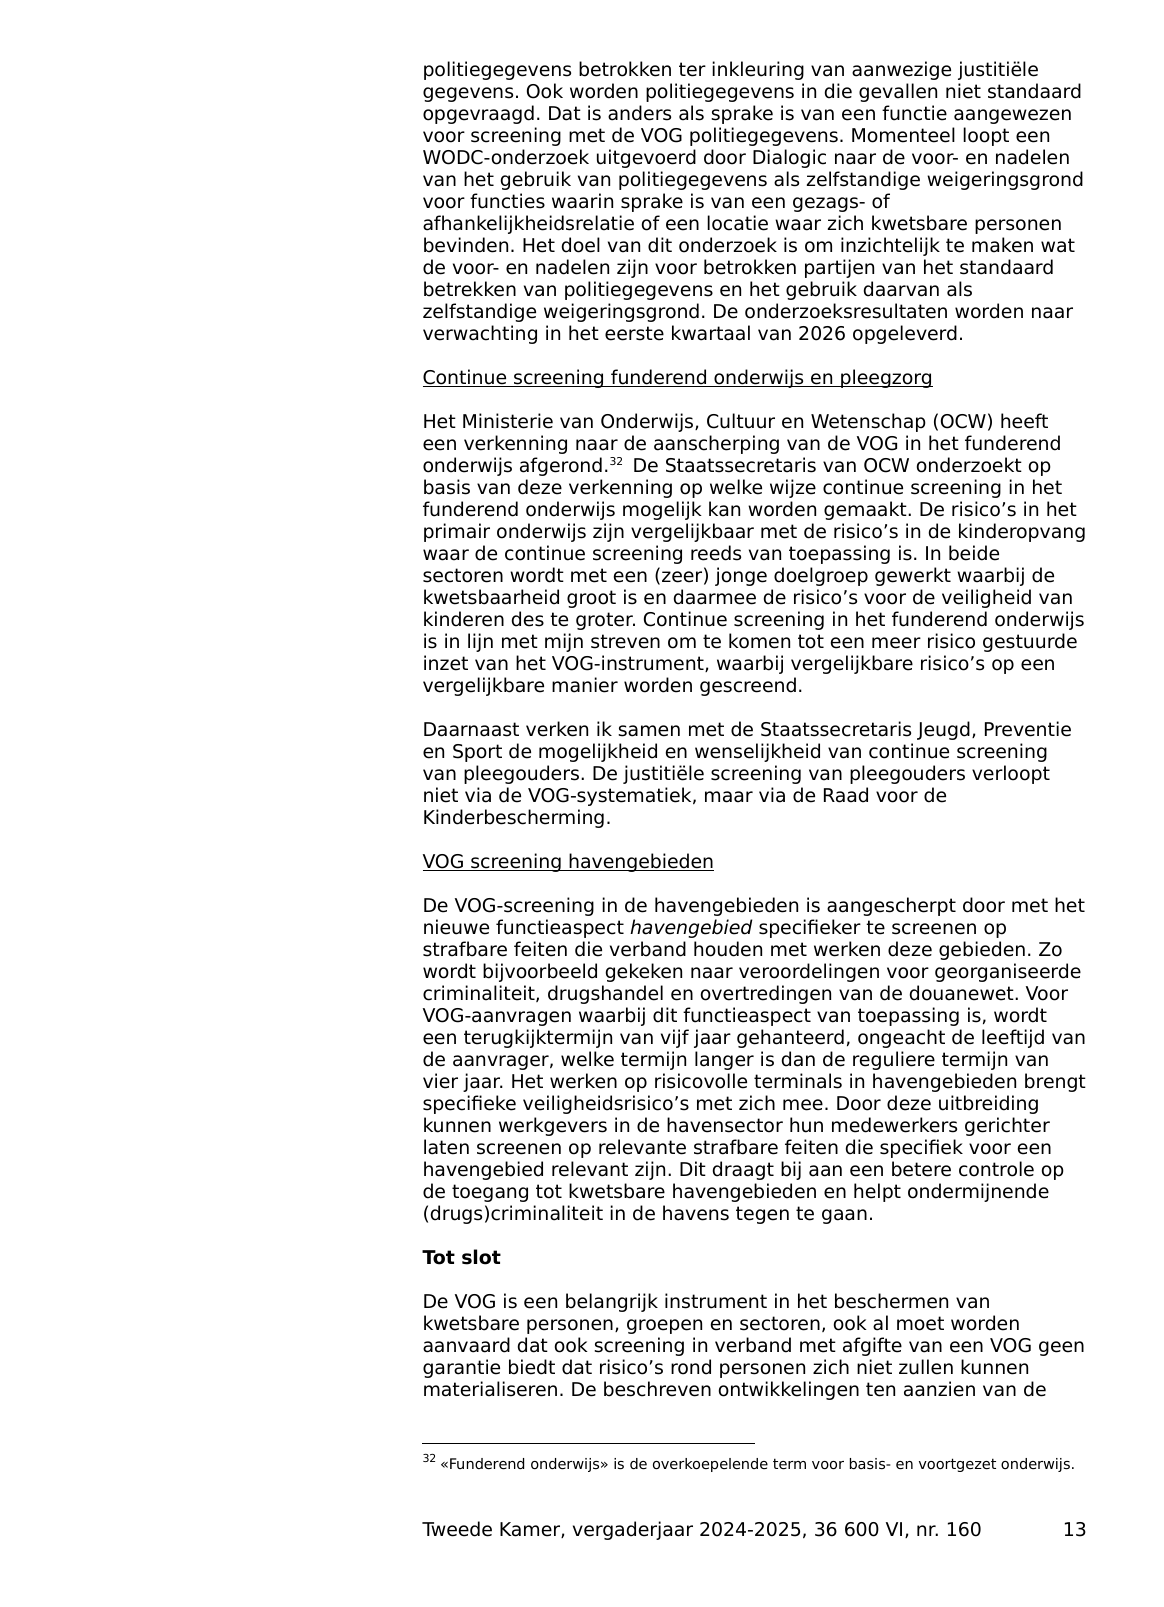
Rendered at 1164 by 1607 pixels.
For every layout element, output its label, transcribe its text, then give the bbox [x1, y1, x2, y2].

subtitle Continue screening funderend onderwijs en pleegzorg [422, 367, 1087, 389]
text «Funderend onderwijs» is de overkoepelende term voor basis- en voortgezet onderwijs. [422, 1452, 1087, 1474]
text De VOG-screening in de havengebieden is aangescherpt door met het nieuwe functieaspect havengebied specifieker te screenen op strafbare feiten die verband houden met werken deze gebieden. Zo wordt bijvoorbeeld gekeken naar veroordelingen voor georganiseerde criminaliteit, drugshandel en overtredingen van de douanewet. Voor VOG-aanvragen waarbij dit functieaspect van toepassing is, wordt een terugkijktermijn van vijf jaar gehanteerd, ongeacht de leeftijd van de aanvrager, welke termijn langer is dan de reguliere termijn van vier jaar. Het werken op risicovolle terminals in havengebieden brengt specifieke veiligheidsrisico’s met zich mee. Door deze uitbreiding kunnen werkgevers in de havensector hun medewerkers gerichter laten screenen op relevante strafbare feiten die specifiek voor een havengebied relevant zijn. Dit draagt bij aan een betere controle op de toegang tot kwetsbare havengebieden en helpt ondermijnende (drugs)criminaliteit in de havens tegen te gaan. [422, 895, 1087, 1225]
subtitle Tot slot [422, 1247, 1087, 1269]
text De VOG is een belangrijk instrument in het beschermen van kwetsbare personen, groepen en sectoren, ook al moet worden aanvaard dat ook screening in verband met afgifte van een VOG geen garantie biedt dat risico’s rond personen zich niet zullen kunnen materialiseren. De beschreven ontwikkelingen ten aanzien van de [422, 1291, 1087, 1401]
text Daarnaast verken ik samen met de Staatssecretaris Jeugd, Preventie en Sport de mogelijkheid en wenselijkheid van continue screening van pleegouders. De justitiële screening van pleegouders verloopt niet via de VOG-systematiek, maar via de Raad voor de Kinderbescherming. [422, 719, 1087, 829]
text politiegegevens betrokken ter inkleuring van aanwezige justitiële gegevens. Ook worden politiegegevens in die gevallen niet standaard opgevraagd. Dat is anders als sprake is van een functie aangewezen voor screening met de VOG politiegegevens. Momenteel loopt een WODC-onderzoek uitgevoerd door Dialogic naar de voor- en nadelen van het gebruik van politiegegevens als zelfstandige weigeringsgrond voor functies waarin sprake is van een gezags- of afhankelijkheidsrelatie of een locatie waar zich kwetsbare personen bevinden. Het doel van dit onderzoek is om inzichtelijk te maken wat de voor- en nadelen zijn voor betrokken partijen van het standaard betrekken van politiegegevens en het gebruik daarvan als zelfstandige weigeringsgrond. De onderzoeksresultaten worden naar verwachting in het eerste kwartaal van 2026 opgeleverd. [422, 59, 1087, 345]
text Het Ministerie van Onderwijs, Cultuur en Wetenschap (OCW) heeft een verkenning naar de aanscherping van de VOG in het funderend onderwijs afgerond. De Staatssecretaris van OCW onderzoekt op basis van deze verkenning op welke wijze continue screening in het funderend onderwijs mogelijk kan worden gemaakt. De risico’s in het primair onderwijs zijn vergelijkbaar met de risico’s in de kinderopvang waar de continue screening reeds van toepassing is. In beide sectoren wordt met een (zeer) jonge doelgroep gewerkt waarbij de kwetsbaarheid groot is en daarmee de risico’s voor de veiligheid van kinderen des te groter. Continue screening in het funderend onderwijs is in lijn met mijn streven om te komen tot een meer risico gestuurde inzet van het VOG-instrument, waarbij vergelijkbare risico’s op een vergelijkbare manier worden gescreend. [422, 411, 1087, 697]
subtitle VOG screening havengebieden [422, 851, 1087, 873]
